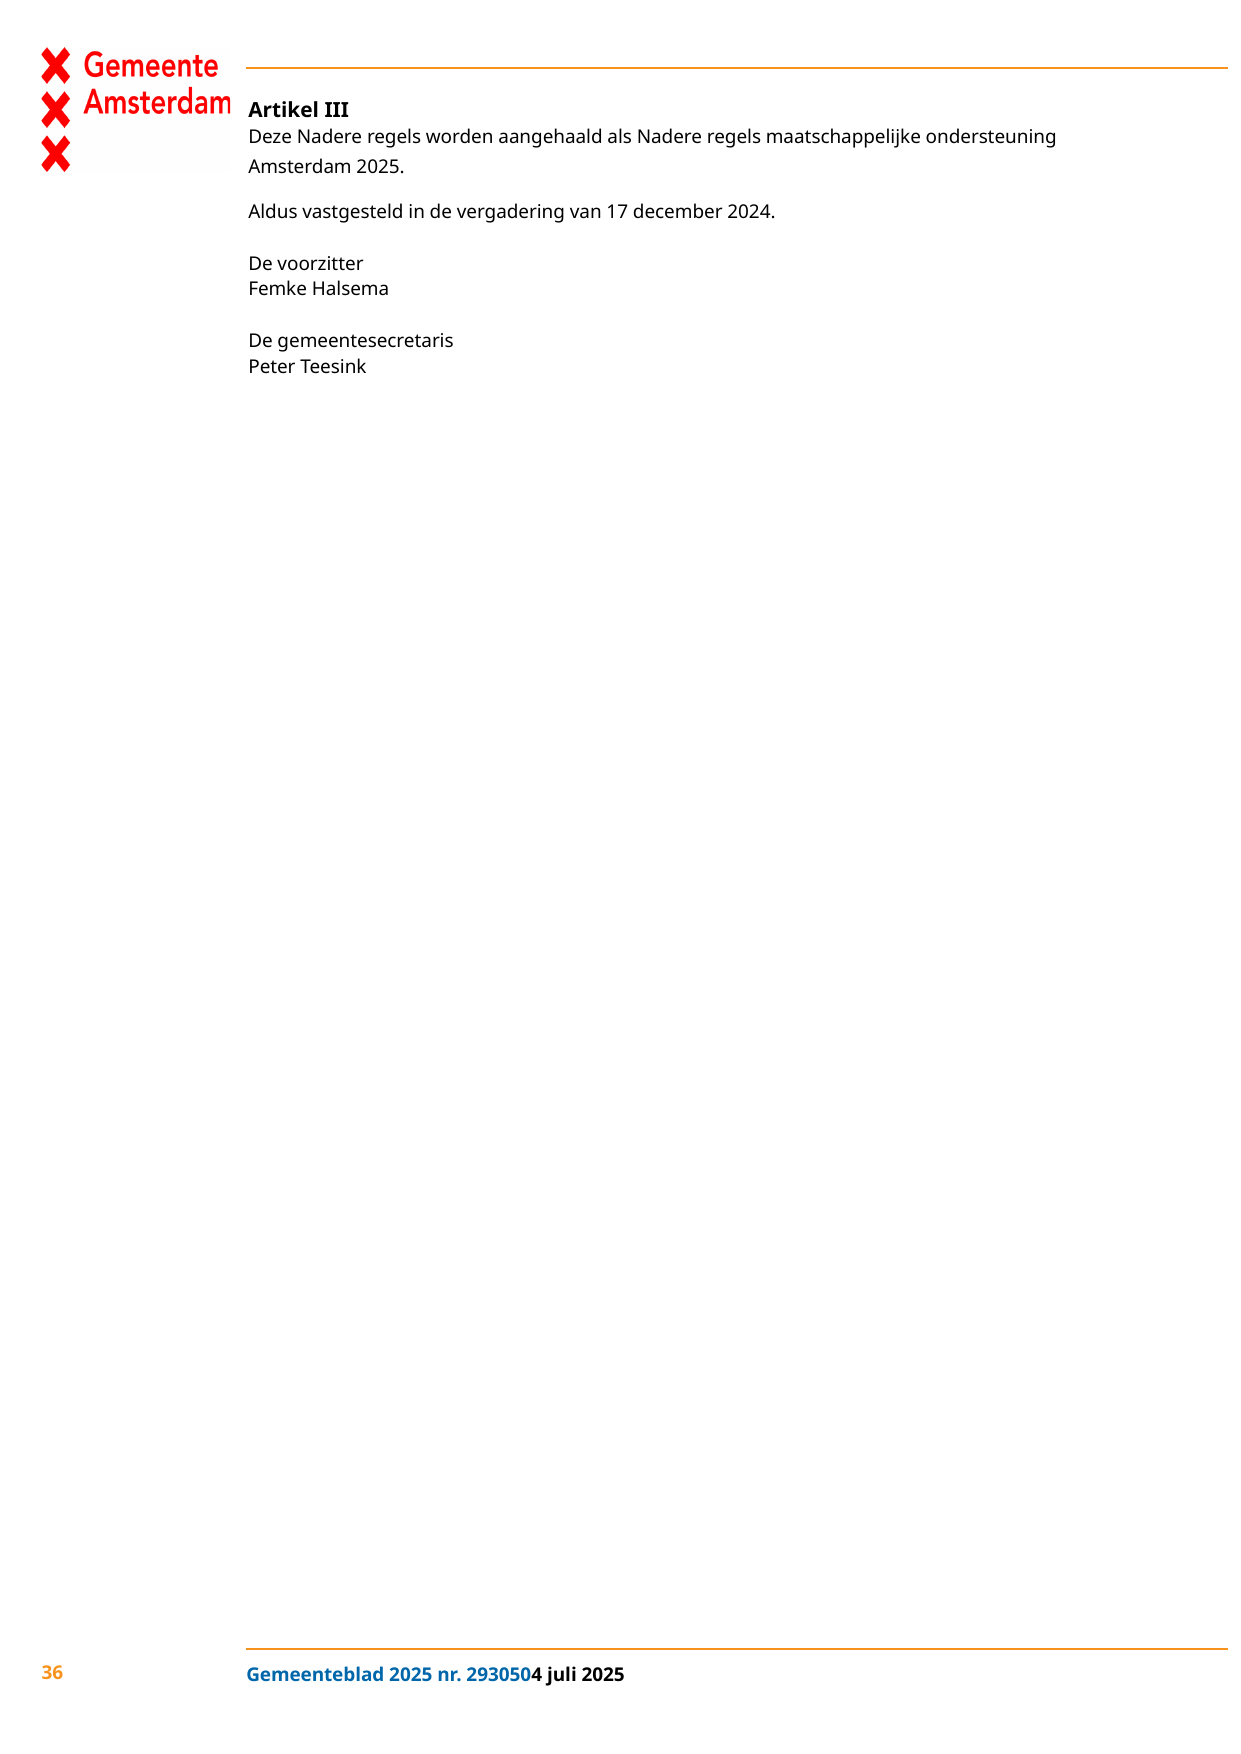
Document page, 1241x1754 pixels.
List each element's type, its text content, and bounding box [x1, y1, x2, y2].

picture [41, 47, 231, 172]
text De voorzitter [248, 250, 1152, 276]
text De gemeentesecretaris [248, 327, 1152, 353]
text Aldus vastgesteld in de vergadering van 17 december 2024. [248, 198, 1152, 224]
text Peter Teesink [248, 353, 1152, 378]
text Artikel III [248, 95, 1152, 123]
text Deze Nadere regels worden aangehaald als Nadere regels maatschappelijke ondersteuning Amsterdam 2025. [248, 123, 1152, 178]
text Femke Halsema [248, 276, 1152, 301]
